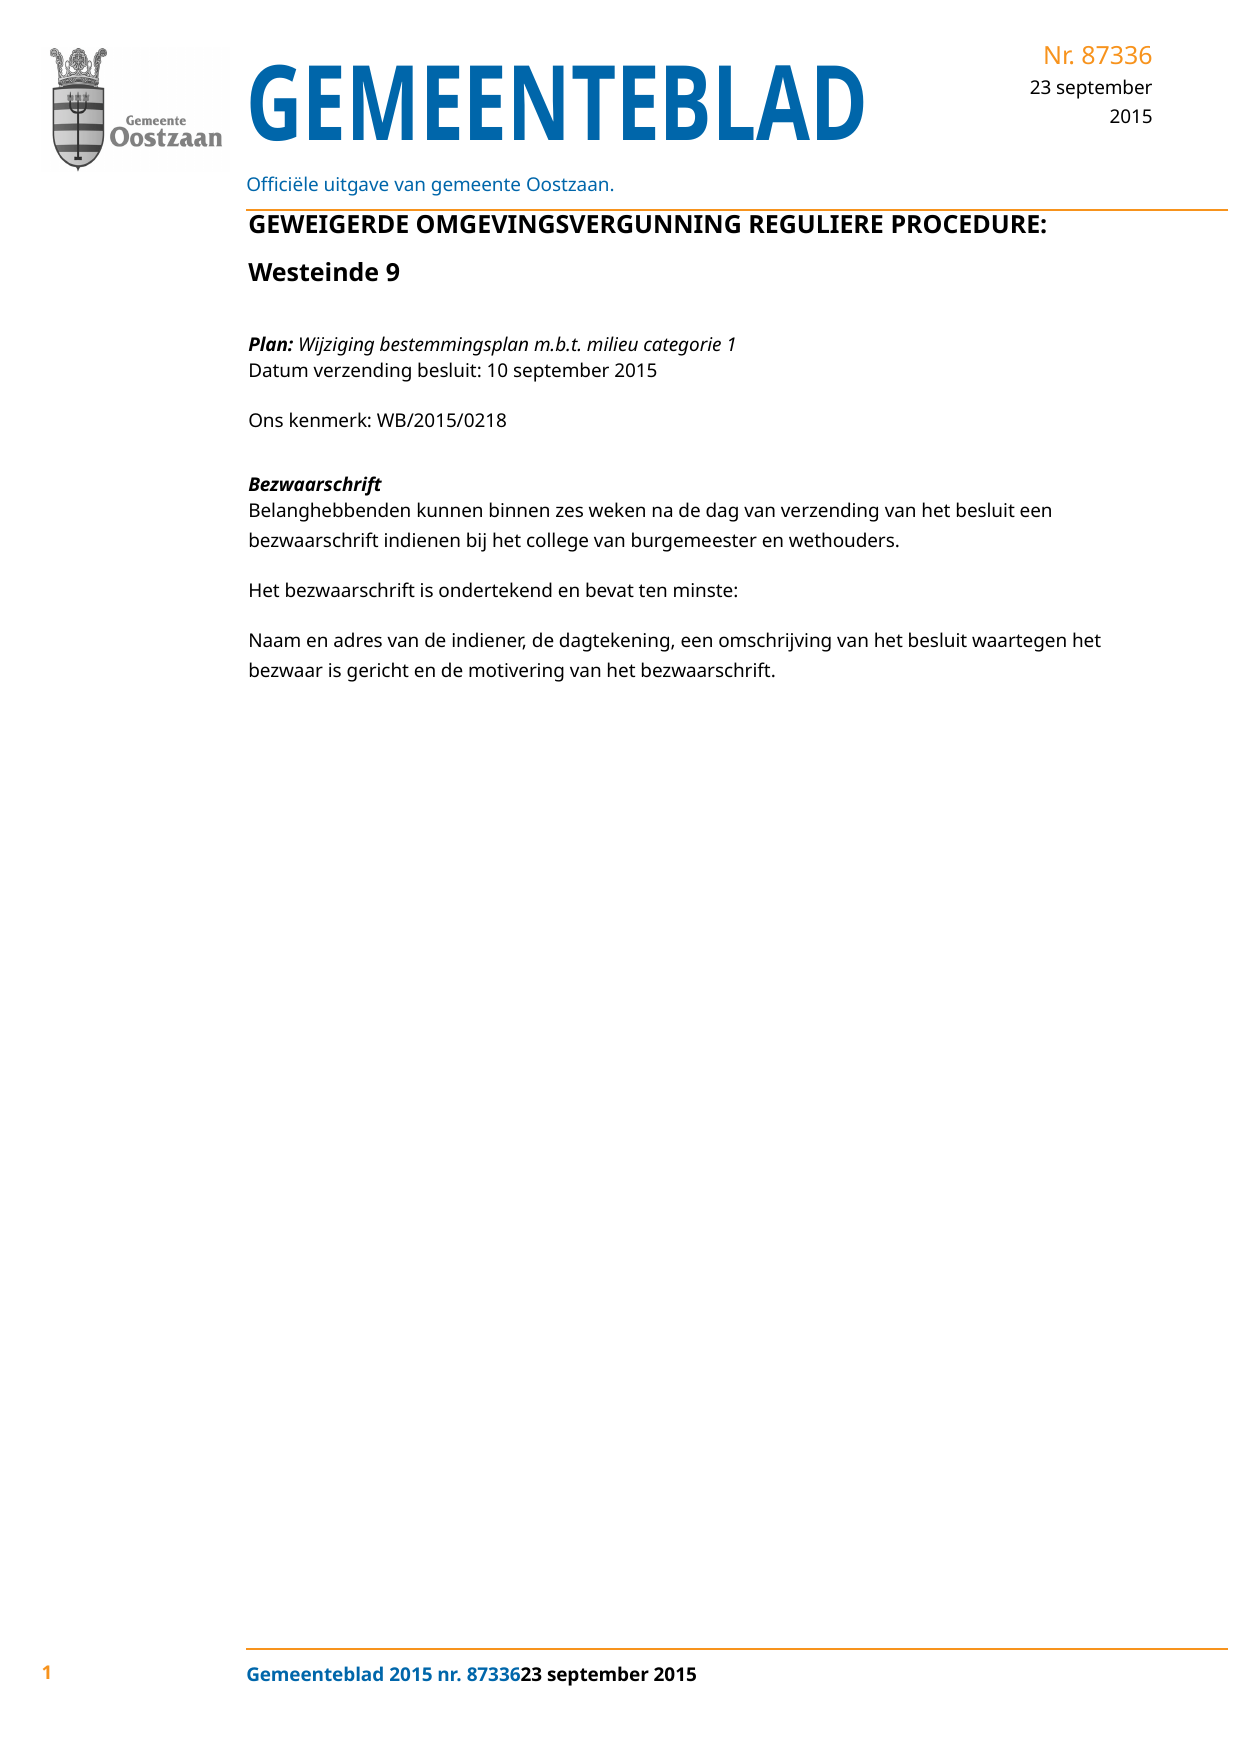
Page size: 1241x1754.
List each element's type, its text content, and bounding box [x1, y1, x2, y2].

picture [41, 47, 231, 172]
text Ons kenmerk: WB/2015/0218 [248, 408, 1152, 433]
text Bezwaarschrift [248, 472, 1152, 497]
text Belanghebbenden kunnen binnen zes weken na de dag van verzending van het besluit een bezwaarschrift indienen bij het college van burgemeester en wethouders. [248, 497, 1152, 553]
text Plan: Wijziging bestemmingsplan m.b.t. milieu categorie 1 [248, 331, 1152, 357]
text Datum verzending besluit: 10 september 2015 [248, 357, 1152, 383]
text GEWEIGERDE OMGEVINGSVERGUNNING REGULIERE PROCEDURE: Westeinde 9 [248, 211, 1152, 288]
text Het bezwaarschrift is ondertekend en bevat ten minste: [248, 577, 1152, 603]
text Naam en adres van de indiener, de dagtekening, een omschrijving van het besluit waartegen het bezwaar is gericht en de motivering van het bezwaarschrift. [248, 628, 1152, 683]
